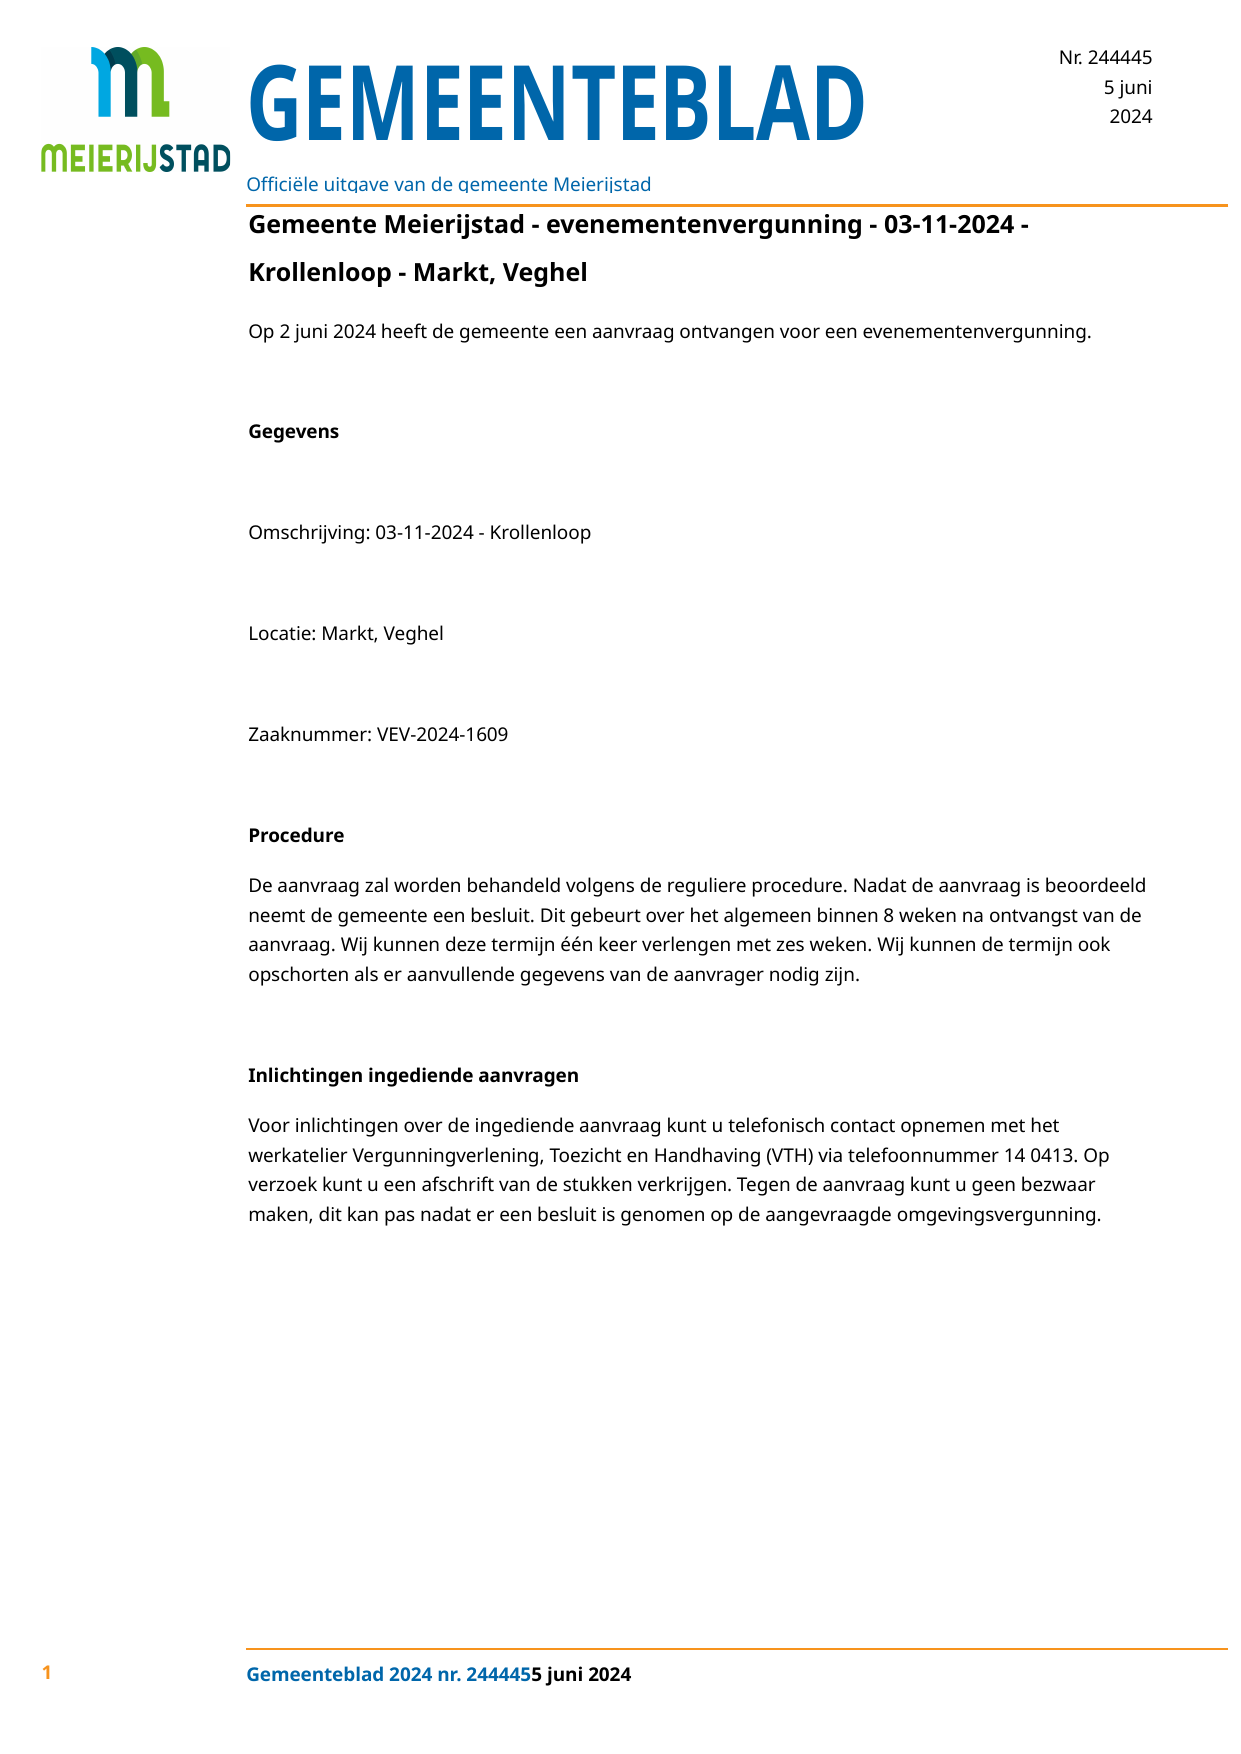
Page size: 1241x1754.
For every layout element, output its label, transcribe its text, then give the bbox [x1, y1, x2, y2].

text Inlichtingen ingediende aanvragen [248, 1062, 1152, 1088]
text Procedure [248, 822, 1152, 848]
text Op 2 juni 2024 heeft de gemeente een aanvraag ontvangen voor een evenementenvergunning. [248, 318, 1152, 344]
picture [41, 47, 231, 172]
text Voor inlichtingen over de ingediende aanvraag kunt u telefonisch contact opnemen met het werkatelier Vergunningverlening, Toezicht en Handhaving (VTH) via telefoonnummer 14 0413. Op verzoek kunt u een afschrift van de stukken verkrijgen. Tegen de aanvraag kunt u geen bezwaar maken, dit kan pas nadat er een besluit is genomen op de aangevraagde omgevingsvergunning. [248, 1112, 1152, 1227]
text De aanvraag zal worden behandeld volgens de reguliere procedure. Nadat de aanvraag is beoordeeld neemt de gemeente een besluit. Dit gebeurt over het algemeen binnen 8 weken na ontvangst van de aanvraag. Wij kunnen deze termijn één keer verlengen met zes weken. Wij kunnen de termijn ook opschorten als er aanvullende gegevens van de aanvrager nodig zijn. [248, 872, 1152, 987]
text Zaaknummer: VEV-2024-1609 [248, 721, 1152, 747]
text Locatie: Markt, Veghel [248, 620, 1152, 646]
text Gemeente Meierijstad - evenementenvergunning - 03-11-2024 - Krollenloop - Markt, Veghel [248, 207, 1152, 288]
text Omschrijving: 03-11-2024 - Krollenloop [248, 519, 1152, 545]
text Gegevens [248, 419, 1152, 444]
